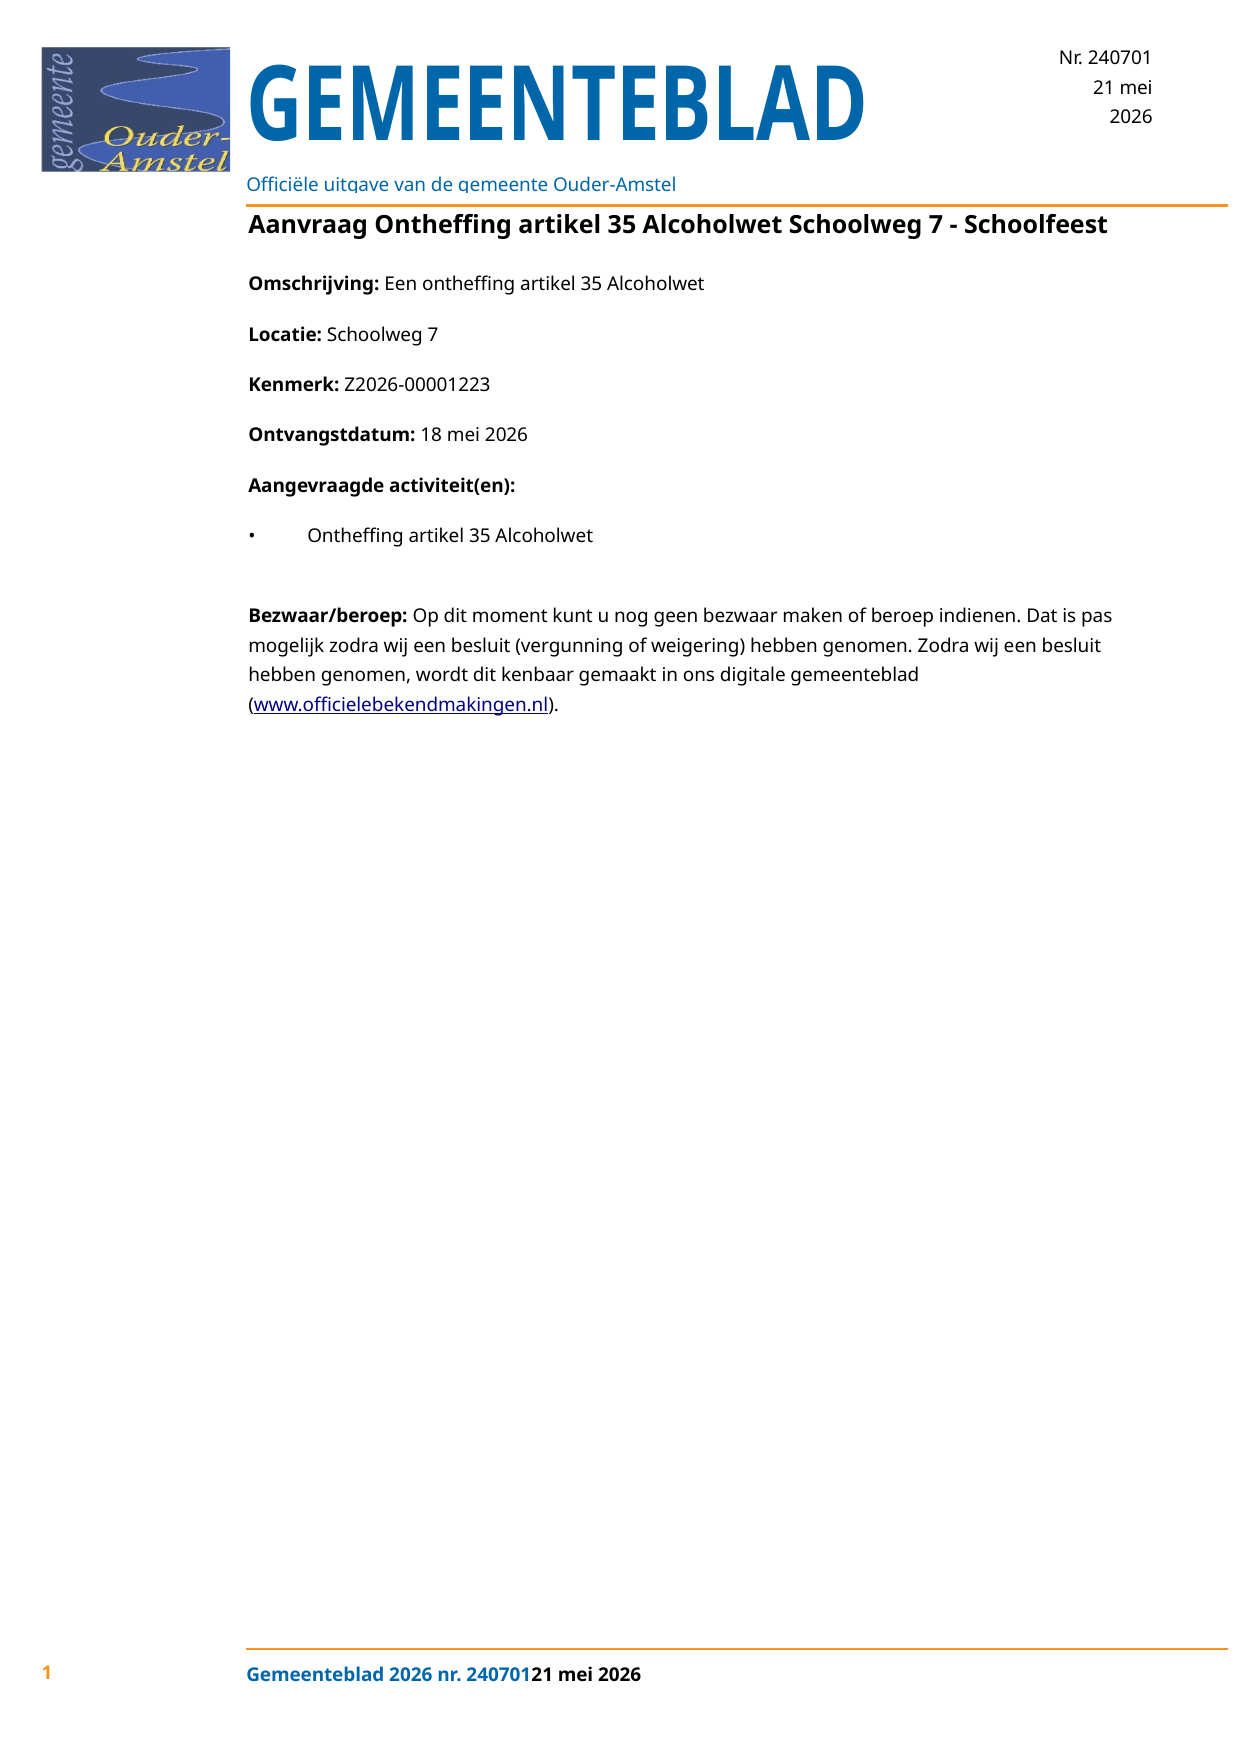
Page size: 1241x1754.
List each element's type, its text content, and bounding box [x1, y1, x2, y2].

text Bezwaar/beroep: Op dit moment kunt u nog geen bezwaar maken of beroep indienen. Dat is pas mogelijk zodra wij een besluit (vergunning of weigering) hebben genomen. Zodra wij een besluit hebben genomen, wordt dit kenbaar gemaakt in ons digitale gemeenteblad (www.officielebekendmakingen.nl). [248, 602, 1152, 717]
text Aangevraagde activiteit(en): [248, 472, 1152, 498]
picture [41, 47, 231, 172]
text Omschrijving: Een ontheffing artikel 35 Alcoholwet [248, 270, 1152, 296]
text Kenmerk: Z2026-00001223 [248, 371, 1152, 397]
list Ontheffing artikel 35 Alcoholwet [248, 522, 1152, 548]
text Locatie: Schoolweg 7 [248, 321, 1152, 346]
text Aanvraag Ontheffing artikel 35 Alcoholwet Schoolweg 7 - Schoolfeest [248, 207, 1152, 241]
text Ontvangstdatum: 18 mei 2026 [248, 422, 1152, 447]
